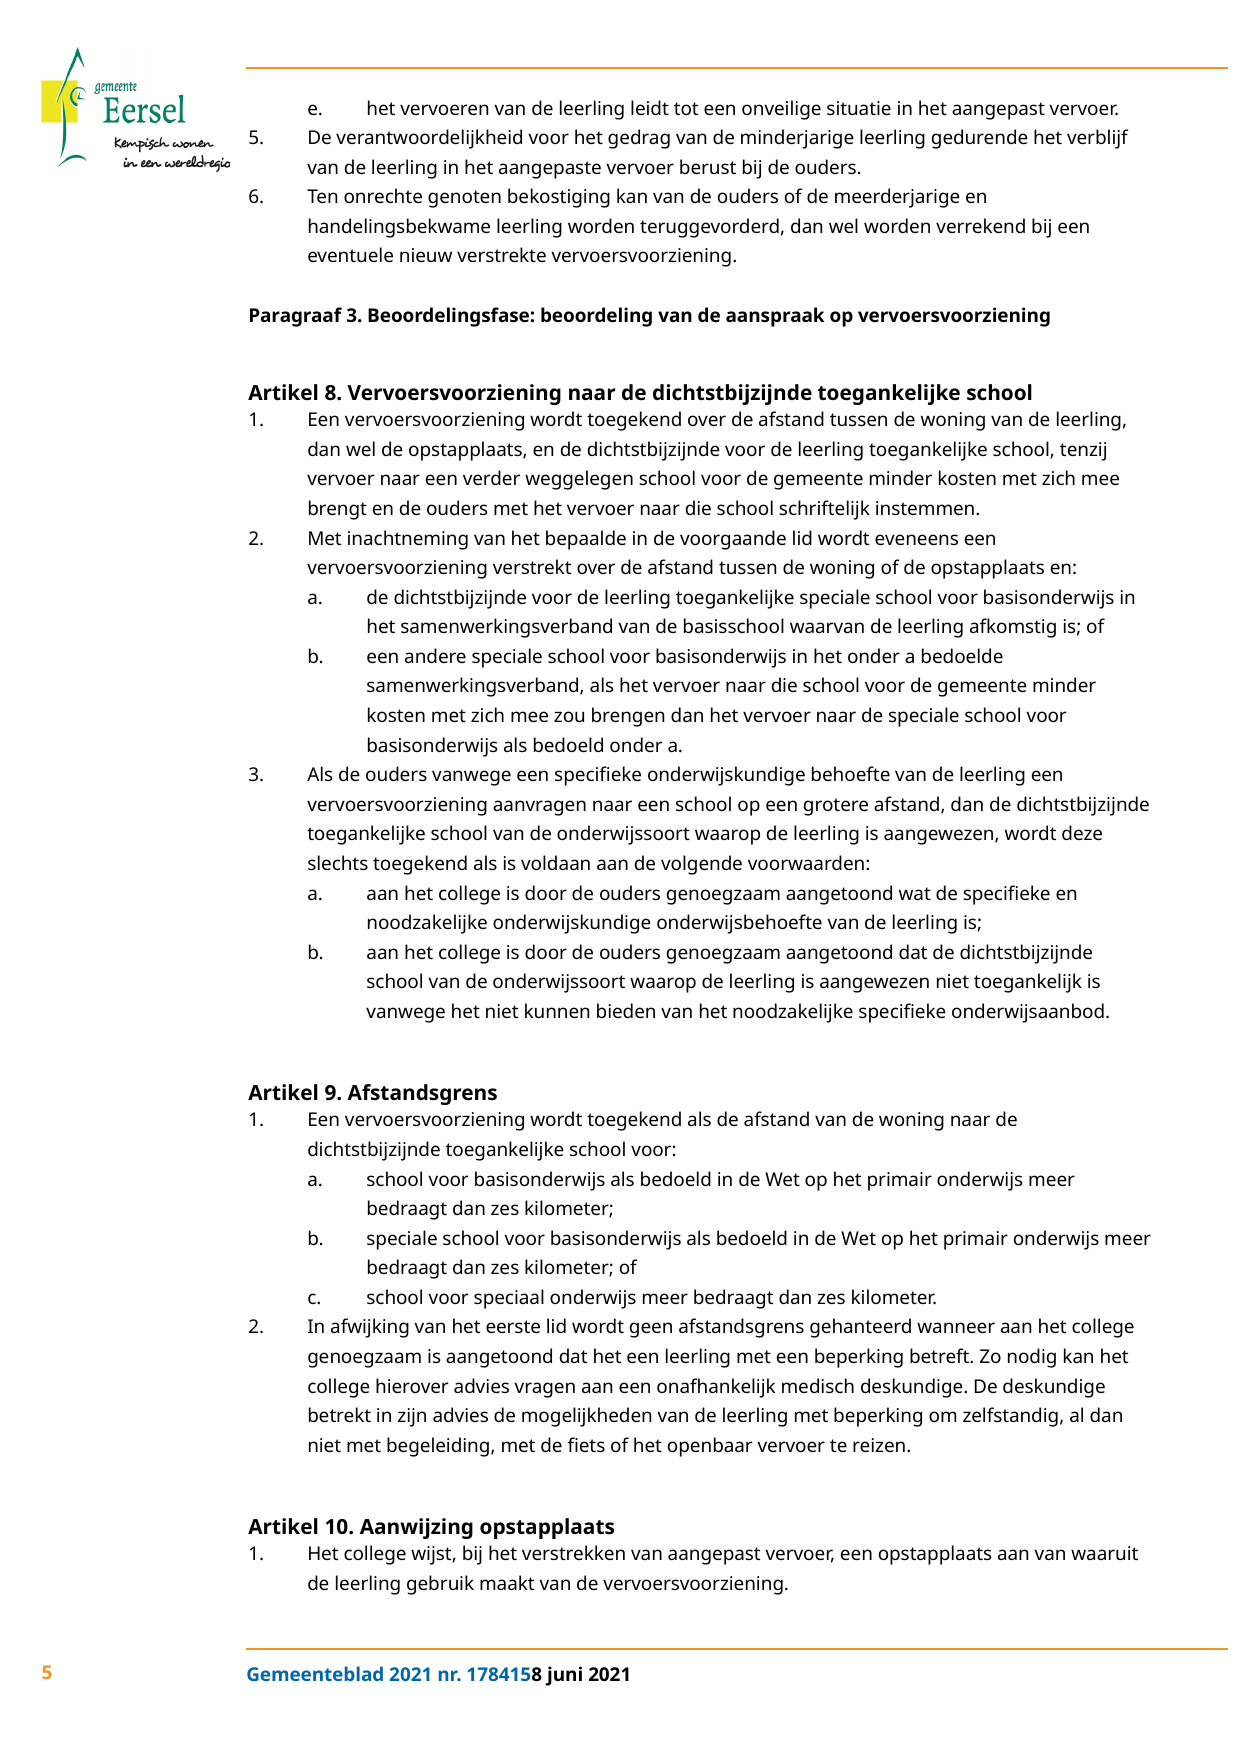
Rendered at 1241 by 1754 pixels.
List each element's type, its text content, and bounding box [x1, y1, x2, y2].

list Een vervoersvoorziening wordt toegekend als de afstand van de woning naar de dichtstbijzijnde toegankelijke school voor: [248, 1107, 1152, 1162]
list school voor speciaal onderwijs meer bedraagt dan zes kilometer. [307, 1284, 1152, 1310]
list de dichtstbijzijnde voor de leerling toegankelijke speciale school voor basisonderwijs in het samenwerkingsverband van de basisschool waarvan de leerling afkomstig is; of [307, 584, 1152, 639]
text Paragraaf 3. Beoordelingsfase: beoordeling van de aanspraak op vervoersvoorziening [248, 302, 1152, 328]
text Artikel 8. Vervoersvoorziening naar de dichtstbijzijnde toegankelijke school [248, 378, 1152, 406]
list school voor basisonderwijs als bedoeld in de Wet op het primair onderwijs meer bedraagt dan zes kilometer; [307, 1166, 1152, 1221]
list In afwijking van het eerste lid wordt geen afstandsgrens gehanteerd wanneer aan het college genoegzaam is aangetoond dat het een leerling met een beperking betreft. Zo nodig kan het college hierover advies vragen aan een onafhankelijk medisch deskundige. De deskundige betrekt in zijn advies de mogelijkheden van de leerling met beperking om zelfstandig, al dan niet met begeleiding, met de fiets of het openbaar vervoer te reizen. [248, 1314, 1152, 1458]
list Een vervoersvoorziening wordt toegekend over de afstand tussen de woning van de leerling, dan wel de opstapplaats, en de dichtstbijzijnde voor de leerling toegankelijke school, tenzij vervoer naar een verder weggelegen school voor de gemeente minder kosten met zich mee brengt en de ouders met het vervoer naar die school schriftelijk instemmen. [248, 406, 1152, 521]
text Artikel 10. Aanwijzing opstapplaats [248, 1512, 1152, 1540]
picture [41, 47, 231, 172]
list Met inachtneming van het bepaalde in de voorgaande lid wordt eveneens een vervoersvoorziening verstrekt over de afstand tussen de woning of de opstapplaats en: [248, 525, 1152, 580]
list speciale school voor basisonderwijs als bedoeld in de Wet op het primair onderwijs meer bedraagt dan zes kilometer; of [307, 1225, 1152, 1280]
text Artikel 9. Afstandsgrens [248, 1078, 1152, 1107]
list aan het college is door de ouders genoegzaam aangetoond wat de specifieke en noodzakelijke onderwijskundige onderwijsbehoefte van de leerling is; [307, 880, 1152, 935]
list aan het college is door de ouders genoegzaam aangetoond dat de dichtstbijzijnde school van de onderwijssoort waarop de leerling is aangewezen niet toegankelijk is vanwege het niet kunnen bieden van het noodzakelijke specifieke onderwijsaanbod. [307, 939, 1152, 1024]
list De verantwoordelijkheid voor het gedrag van de minderjarige leerling gedurende het verblijf van de leerling in het aangepaste vervoer berust bij de ouders. [248, 124, 1152, 180]
list het vervoeren van de leerling leidt tot een onveilige situatie in het aangepast vervoer. [307, 95, 1152, 121]
list Ten onrechte genoten bekostiging kan van de ouders of de meerderjarige en handelingsbekwame leerling worden teruggevorderd, dan wel worden verrekend bij een eventuele nieuw verstrekte vervoersvoorziening. [248, 183, 1152, 268]
list een andere speciale school voor basisonderwijs in het onder a bedoelde samenwerkingsverband, als het vervoer naar die school voor de gemeente minder kosten met zich mee zou brengen dan het vervoer naar de speciale school voor basisonderwijs als bedoeld onder a. [307, 643, 1152, 758]
list Als de ouders vanwege een specifieke onderwijskundige behoefte van de leerling een vervoersvoorziening aanvragen naar een school op een grotere afstand, dan de dichtstbijzijnde toegankelijke school van de onderwijssoort waarop de leerling is aangewezen, wordt deze slechts toegekend als is voldaan aan de volgende voorwaarden: [248, 761, 1152, 876]
list Het college wijst, bij het verstrekken van aangepast vervoer, een opstapplaats aan van waaruit de leerling gebruik maakt van de vervoersvoorziening. [248, 1540, 1152, 1596]
